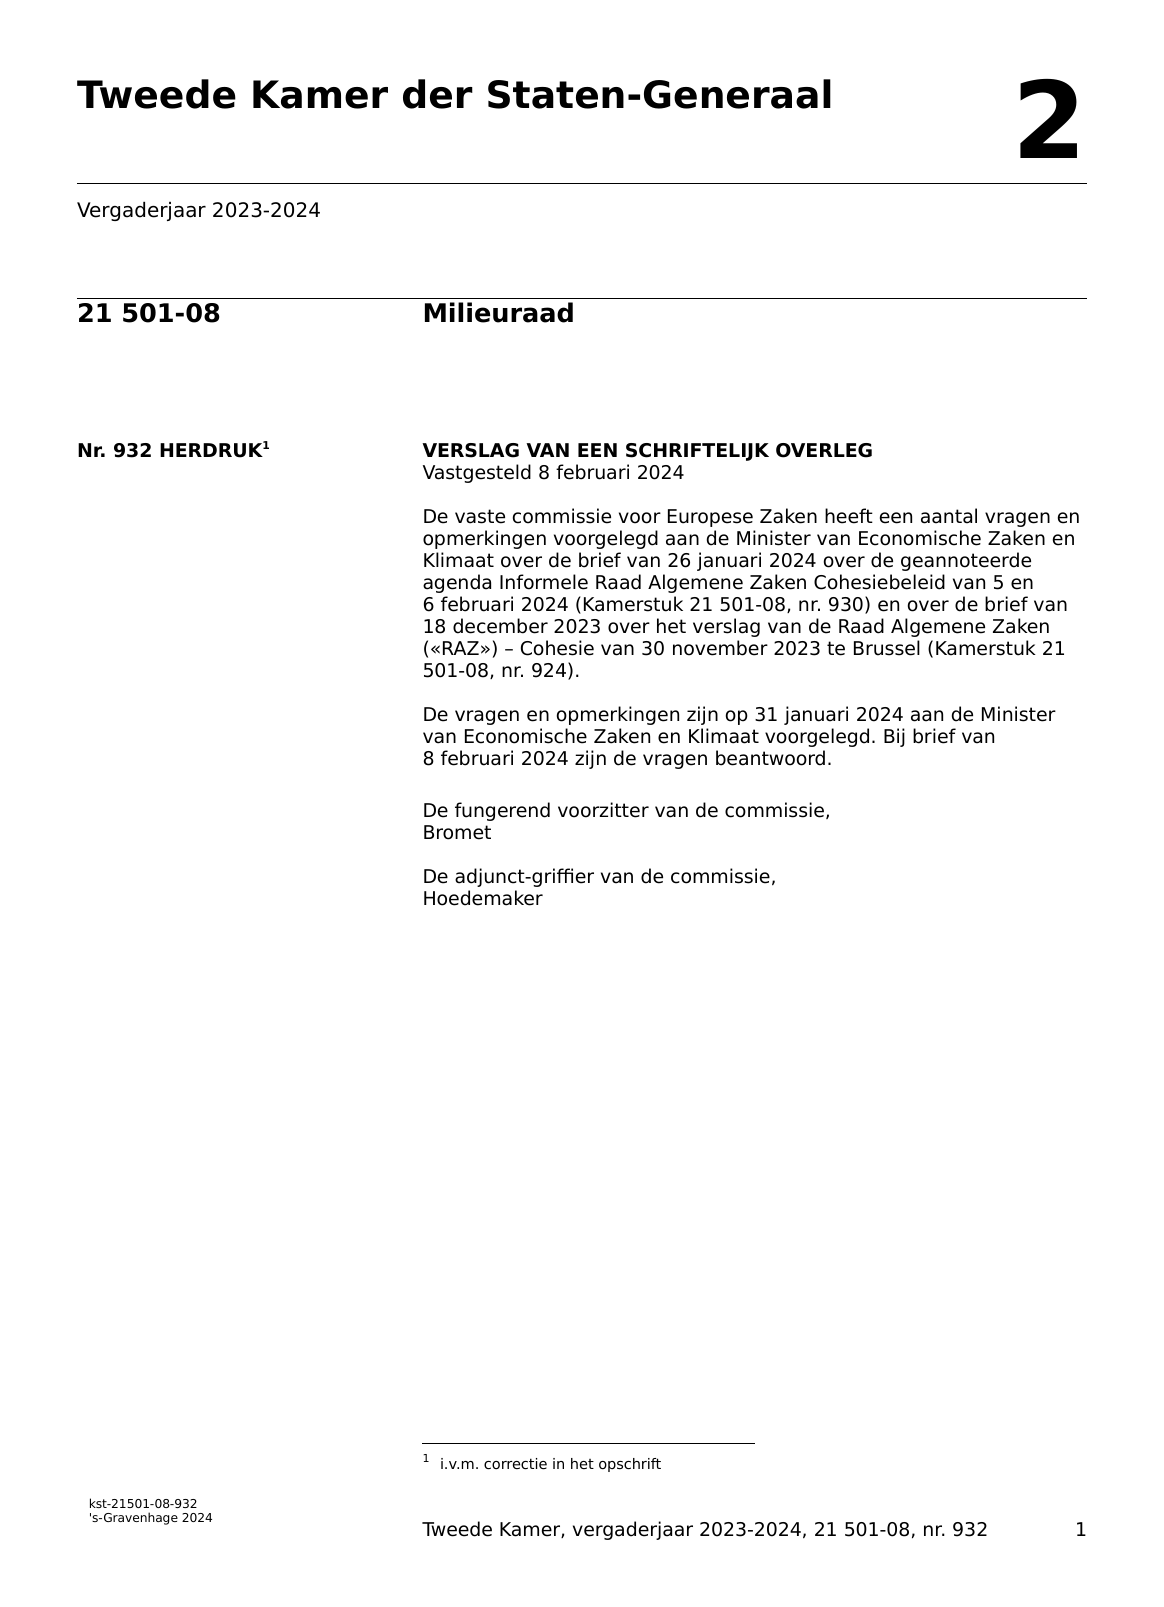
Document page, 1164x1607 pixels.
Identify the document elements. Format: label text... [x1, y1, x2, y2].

table_cell Vergaderjaar 2023-2024 [77, 184, 1087, 298]
text De fungerend voorzitter van de commissie, Bromet [422, 800, 1087, 844]
subtitle 21 501-08 Milieuraad [77, 299, 1087, 329]
text De vragen en opmerkingen zijn op 31 januari 2024 aan de Minister van Economische Zaken en Klimaat voorgelegd. Bij brief van 8 februari 2024 zijn de vragen beantwoord. [422, 704, 1087, 770]
text 's-Gravenhage 2024 [88, 1511, 323, 1525]
table_header Tweede Kamer der Staten-Generaal [77, 59, 886, 183]
text kst-21501-08-932 [88, 1497, 323, 1511]
text De adjunct-griffier van de commissie, Hoedemaker [422, 866, 1087, 910]
subtitle Nr. 932 HERDRUK VERSLAG VAN EEN SCHRIFTELIJK OVERLEG [77, 440, 1087, 462]
text i.v.m. correctie in het opschrift [422, 1452, 1087, 1474]
text Vastgesteld 8 februari 2024 [422, 462, 1087, 484]
table_header 2 [886, 59, 1087, 183]
text De vaste commissie voor Europese Zaken heeft een aantal vragen en opmerkingen voorgelegd aan de Minister van Economische Zaken en Klimaat over de brief van 26 januari 2024 over de geannoteerde agenda Informele Raad Algemene Zaken Cohesiebeleid van 5 en 6 februari 2024 (Kamerstuk 21 501-08, nr. 930) en over de brief van 18 december 2023 over het verslag van de Raad Algemene Zaken («RAZ») – Cohesie van 30 november 2023 te Brussel (Kamerstuk 21 501-08, nr. 924). [422, 506, 1087, 682]
